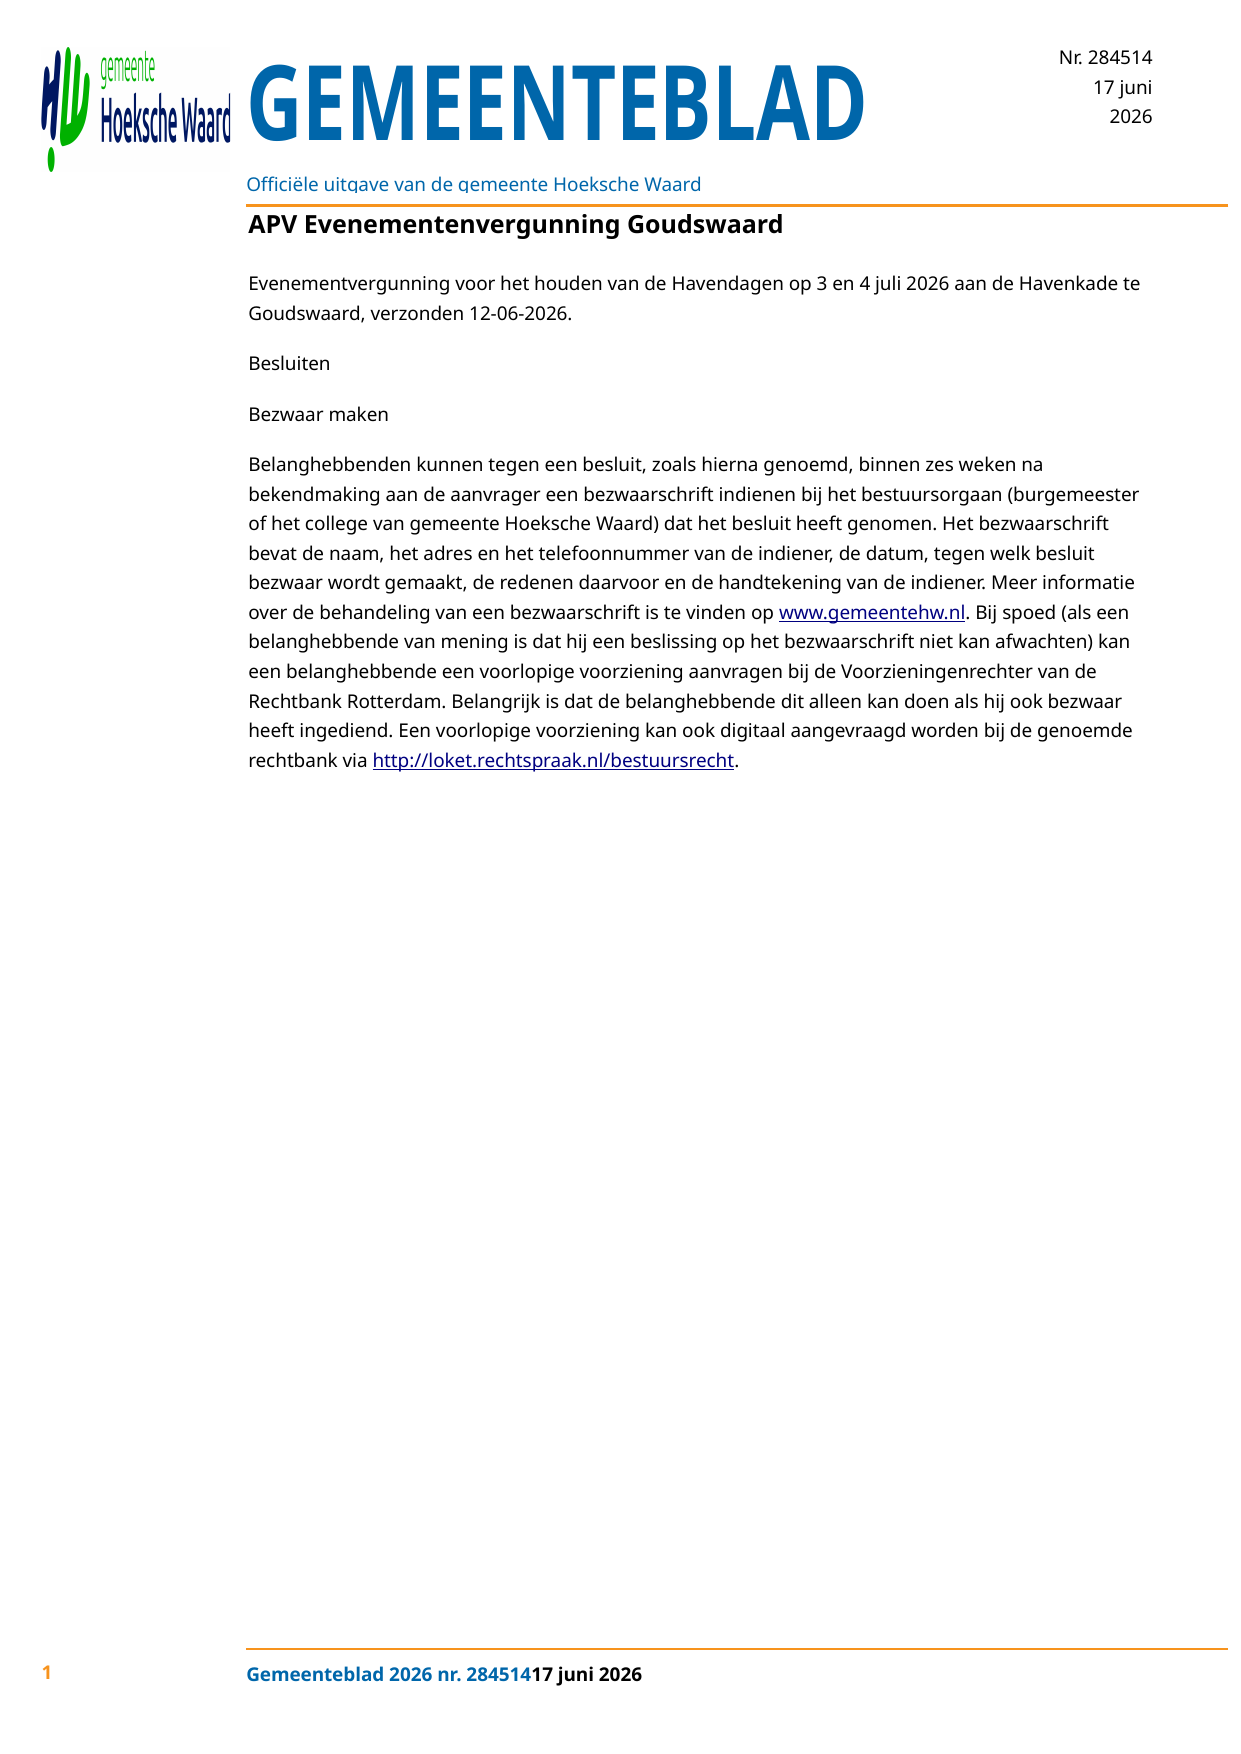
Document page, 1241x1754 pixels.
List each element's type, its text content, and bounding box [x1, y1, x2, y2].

text APV Evenementenvergunning Goudswaard [248, 207, 1152, 241]
text Belanghebbenden kunnen tegen een besluit, zoals hierna genoemd, binnen zes weken na bekendmaking aan de aanvrager een bezwaarschrift indienen bij het bestuursorgaan (burgemeester of het college van gemeente Hoeksche Waard) dat het besluit heeft genomen. Het bezwaarschrift bevat de naam, het adres en het telefoonnummer van de indiener, de datum, tegen welk besluit bezwaar wordt gemaakt, de redenen daarvoor en de handtekening van de indiener. Meer informatie over de behandeling van een bezwaarschrift is te vinden op www.gemeentehw.nl. Bij spoed (als een belanghebbende van mening is dat hij een beslissing op het bezwaarschrift niet kan afwachten) kan een belanghebbende een voorlopige voorziening aanvragen bij de Voorzieningenrechter van de Rechtbank Rotterdam. Belangrijk is dat de belanghebbende dit alleen kan doen als hij ook bezwaar heeft ingediend. Een voorlopige voorziening kan ook digitaal aangevraagd worden bij de genoemde rechtbank via http://loket.rechtspraak.nl/bestuursrecht. [248, 451, 1152, 773]
picture [41, 47, 231, 172]
text Besluiten [248, 350, 1152, 376]
text Bezwaar maken [248, 401, 1152, 426]
text Evenementvergunning voor het houden van de Havendagen op 3 en 4 juli 2026 aan de Havenkade te Goudswaard, verzonden 12-06-2026. [248, 270, 1152, 326]
